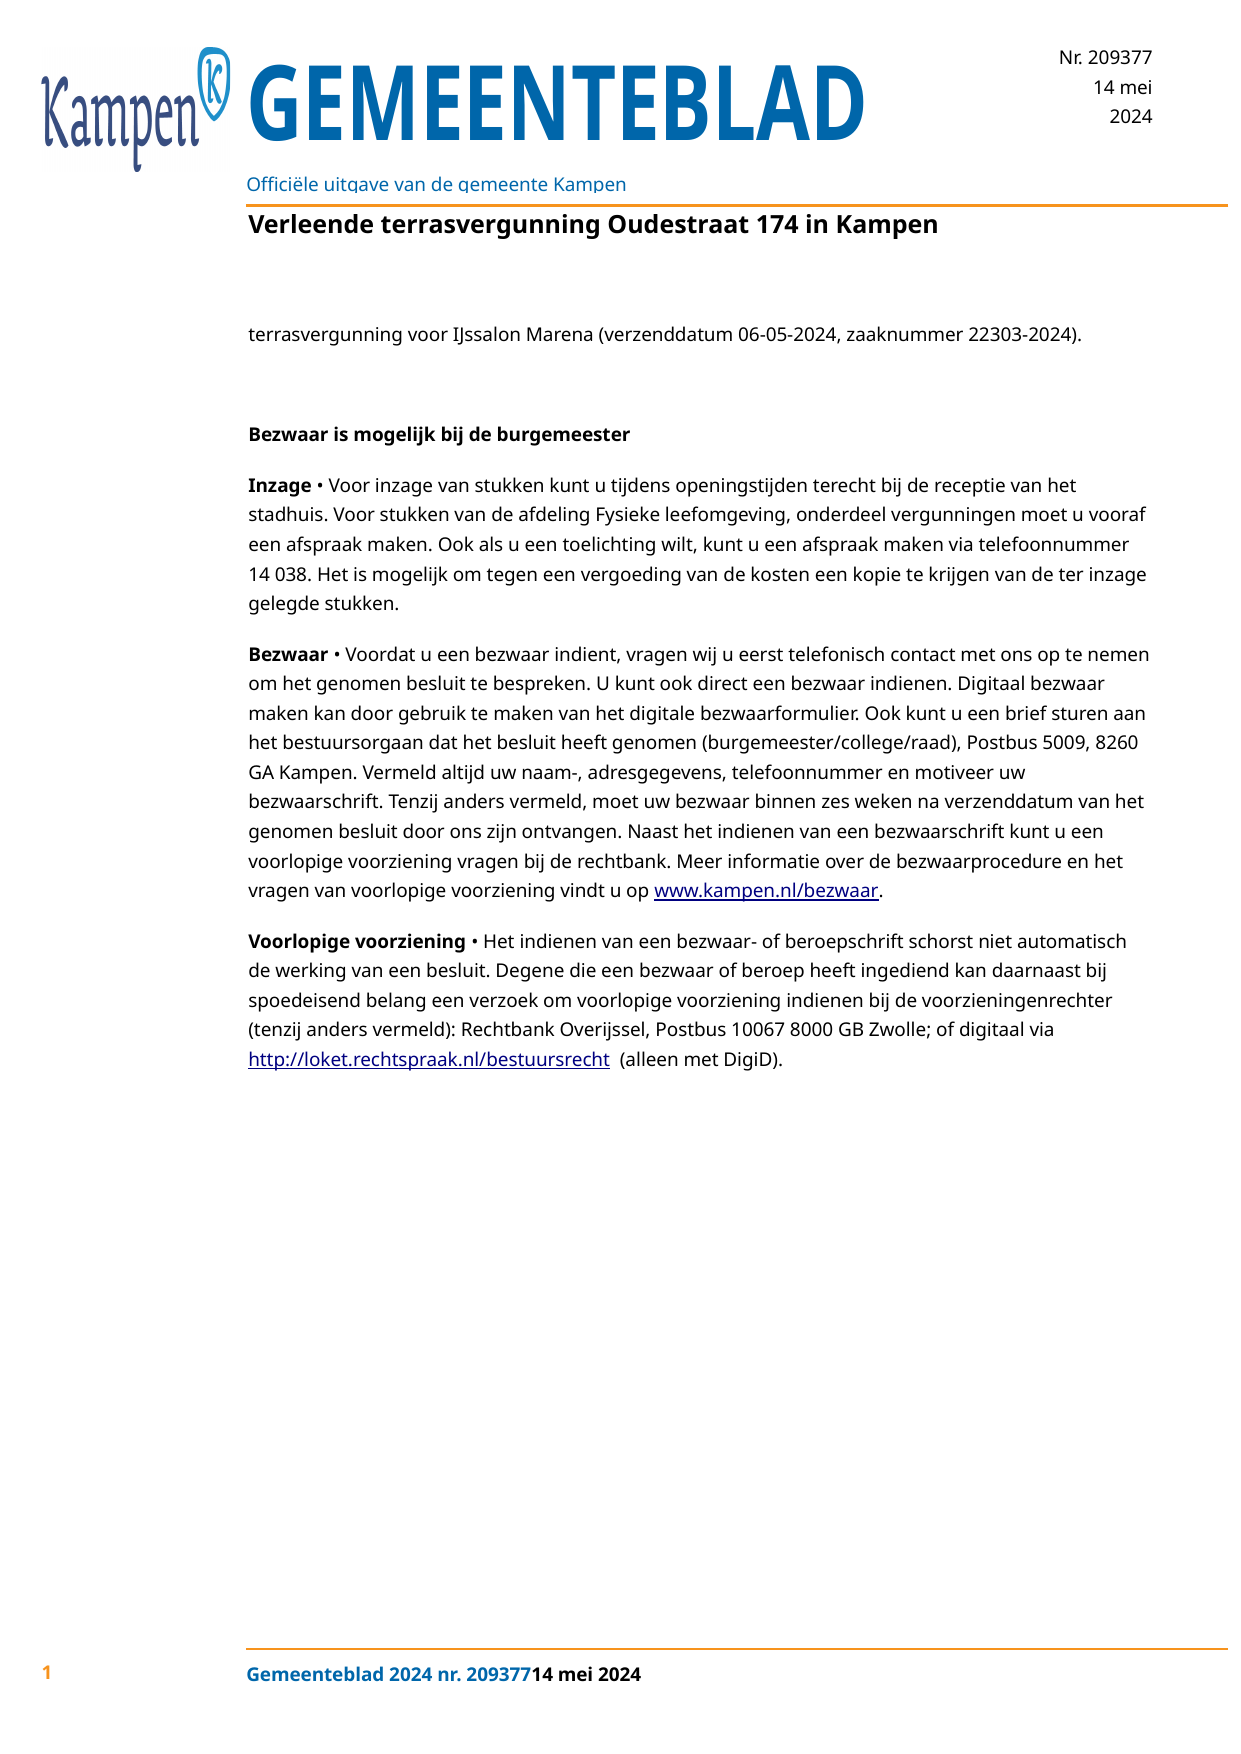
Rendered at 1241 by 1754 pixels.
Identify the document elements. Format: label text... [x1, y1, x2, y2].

text Bezwaar is mogelijk bij de burgemeester [248, 422, 1152, 447]
text Inzage • Voor inzage van stukken kunt u tijdens openingstijden terecht bij de receptie van het stadhuis. Voor stukken van de afdeling Fysieke leefomgeving, onderdeel vergunningen moet u vooraf een afspraak maken. Ook als u een toelichting wilt, kunt u een afspraak maken via telefoonnummer 14 038. Het is mogelijk om tegen een vergoeding van de kosten een kopie te krijgen van de ter inzage gelegde stukken. [248, 472, 1152, 616]
picture [41, 47, 231, 172]
text Verleende terrasvergunning Oudestraat 174 in Kampen [248, 207, 1152, 241]
text terrasvergunning voor IJssalon Marena (verzenddatum 06-05-2024, zaaknummer 22303-2024). [248, 321, 1152, 346]
text Voorlopige voorziening • Het indienen van een bezwaar- of beroepschrift schorst niet automatisch de werking van een besluit. Degene die een bezwaar of beroep heeft ingediend kan daarnaast bij spoedeisend belang een verzoek om voorlopige voorziening indienen bij de voorzieningenrechter (tenzij anders vermeld): Rechtbank Overijssel, Postbus 10067 8000 GB Zwolle; of digitaal via http://loket.rechtspraak.nl/bestuursrecht (alleen met DigiD). [248, 928, 1152, 1072]
text Bezwaar • Voordat u een bezwaar indient, vragen wij u eerst telefonisch contact met ons op te nemen om het genomen besluit te bespreken. U kunt ook direct een bezwaar indienen. Digitaal bezwaar maken kan door gebruik te maken van het digitale bezwaarformulier. Ook kunt u een brief sturen aan het bestuursorgaan dat het besluit heeft genomen (burgemeester/college/raad), Postbus 5009, 8260 GA Kampen. Vermeld altijd uw naam-, adresgegevens, telefoonnummer en motiveer uw bezwaarschrift. Tenzij anders vermeld, moet uw bezwaar binnen zes weken na verzenddatum van het genomen besluit door ons zijn ontvangen. Naast het indienen van een bezwaarschrift kunt u een voorlopige voorziening vragen bij de rechtbank. Meer informatie over de bezwaarprocedure en het vragen van voorlopige voorziening vindt u op www.kampen.nl/bezwaar. [248, 641, 1152, 903]
